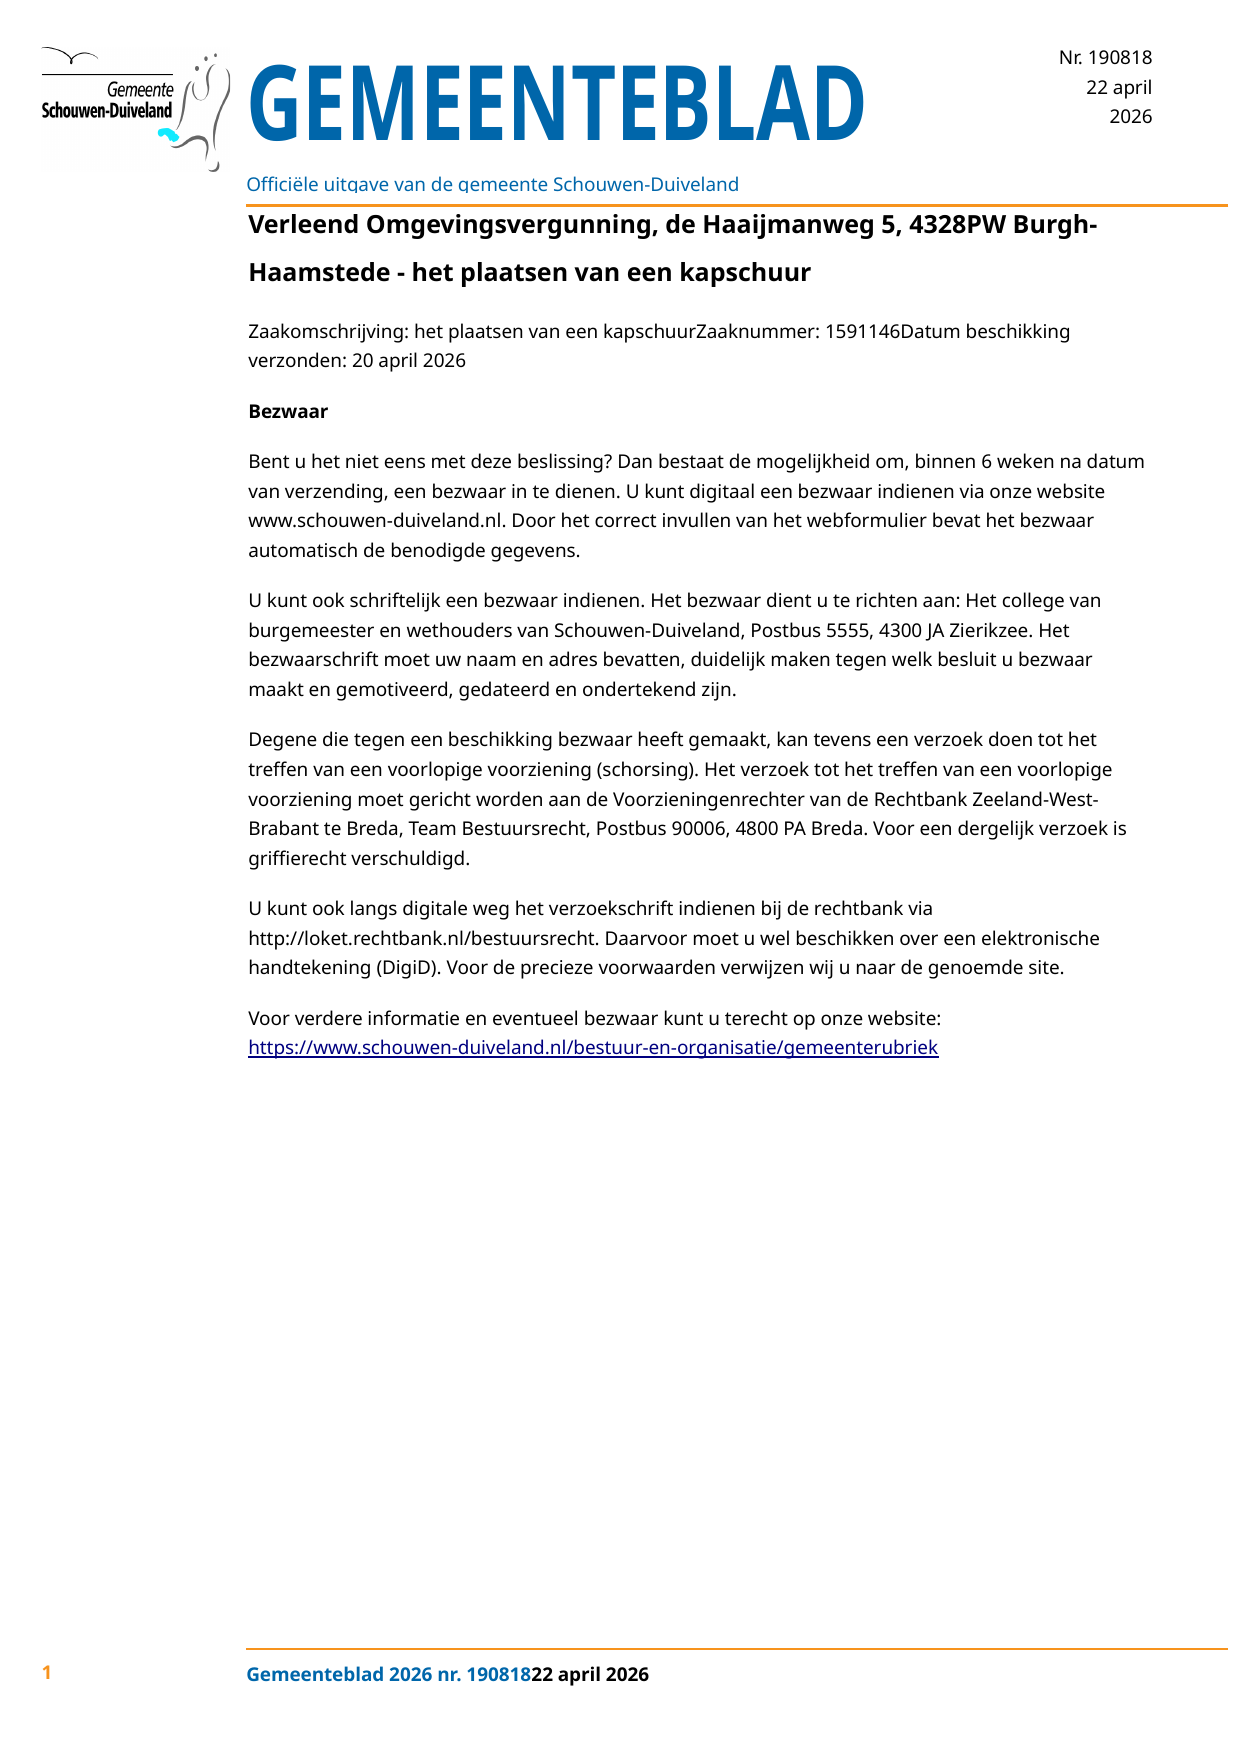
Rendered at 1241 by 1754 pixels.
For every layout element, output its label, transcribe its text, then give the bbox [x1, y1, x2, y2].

text Voor verdere informatie en eventueel bezwaar kunt u terecht op onze website: https://www.schouwen-duiveland.nl/bestuur-en-organisatie/gemeenterubriek [248, 1005, 1152, 1060]
text U kunt ook schriftelijk een bezwaar indienen. Het bezwaar dient u te richten aan: Het college van burgemeester en wethouders van Schouwen-Duiveland, Postbus 5555, 4300 JA Zierikzee. Het bezwaarschrift moet uw naam en adres bevatten, duidelijk maken tegen welk besluit u bezwaar maakt en gemotiveerd, gedateerd en ondertekend zijn. [248, 587, 1152, 702]
text Degene die tegen een beschikking bezwaar heeft gemaakt, kan tevens een verzoek doen tot het treffen van een voorlopige voorziening (schorsing). Het verzoek tot het treffen van een voorlopige voorziening moet gericht worden aan de Voorzieningenrechter van de Rechtbank Zeeland-West-Brabant te Breda, Team Bestuursrecht, Postbus 90006, 4800 PA Breda. Voor een dergelijk verzoek is griffierecht verschuldigd. [248, 727, 1152, 871]
text Bent u het niet eens met deze beslissing? Dan bestaat de mogelijkheid om, binnen 6 weken na datum van verzending, een bezwaar in te dienen. U kunt digitaal een bezwaar indienen via onze website www.schouwen-duiveland.nl. Door het correct invullen van het webformulier bevat het bezwaar automatisch de benodigde gegevens. [248, 448, 1152, 563]
text U kunt ook langs digitale weg het verzoekschrift indienen bij de rechtbank via http://loket.rechtbank.nl/bestuursrecht. Daarvoor moet u wel beschikken over een elektronische handtekening (DigiD). Voor de precieze voorwaarden verwijzen wij u naar de genoemde site. [248, 895, 1152, 980]
text Verleend Omgevingsvergunning, de Haaijmanweg 5, 4328PW Burgh-Haamstede - het plaatsen van een kapschuur [248, 207, 1152, 288]
text Bezwaar [248, 398, 1152, 424]
picture [41, 47, 231, 172]
text Zaakomschrijving: het plaatsen van een kapschuurZaaknummer: 1591146Datum beschikking verzonden: 20 april 2026 [248, 318, 1152, 373]
